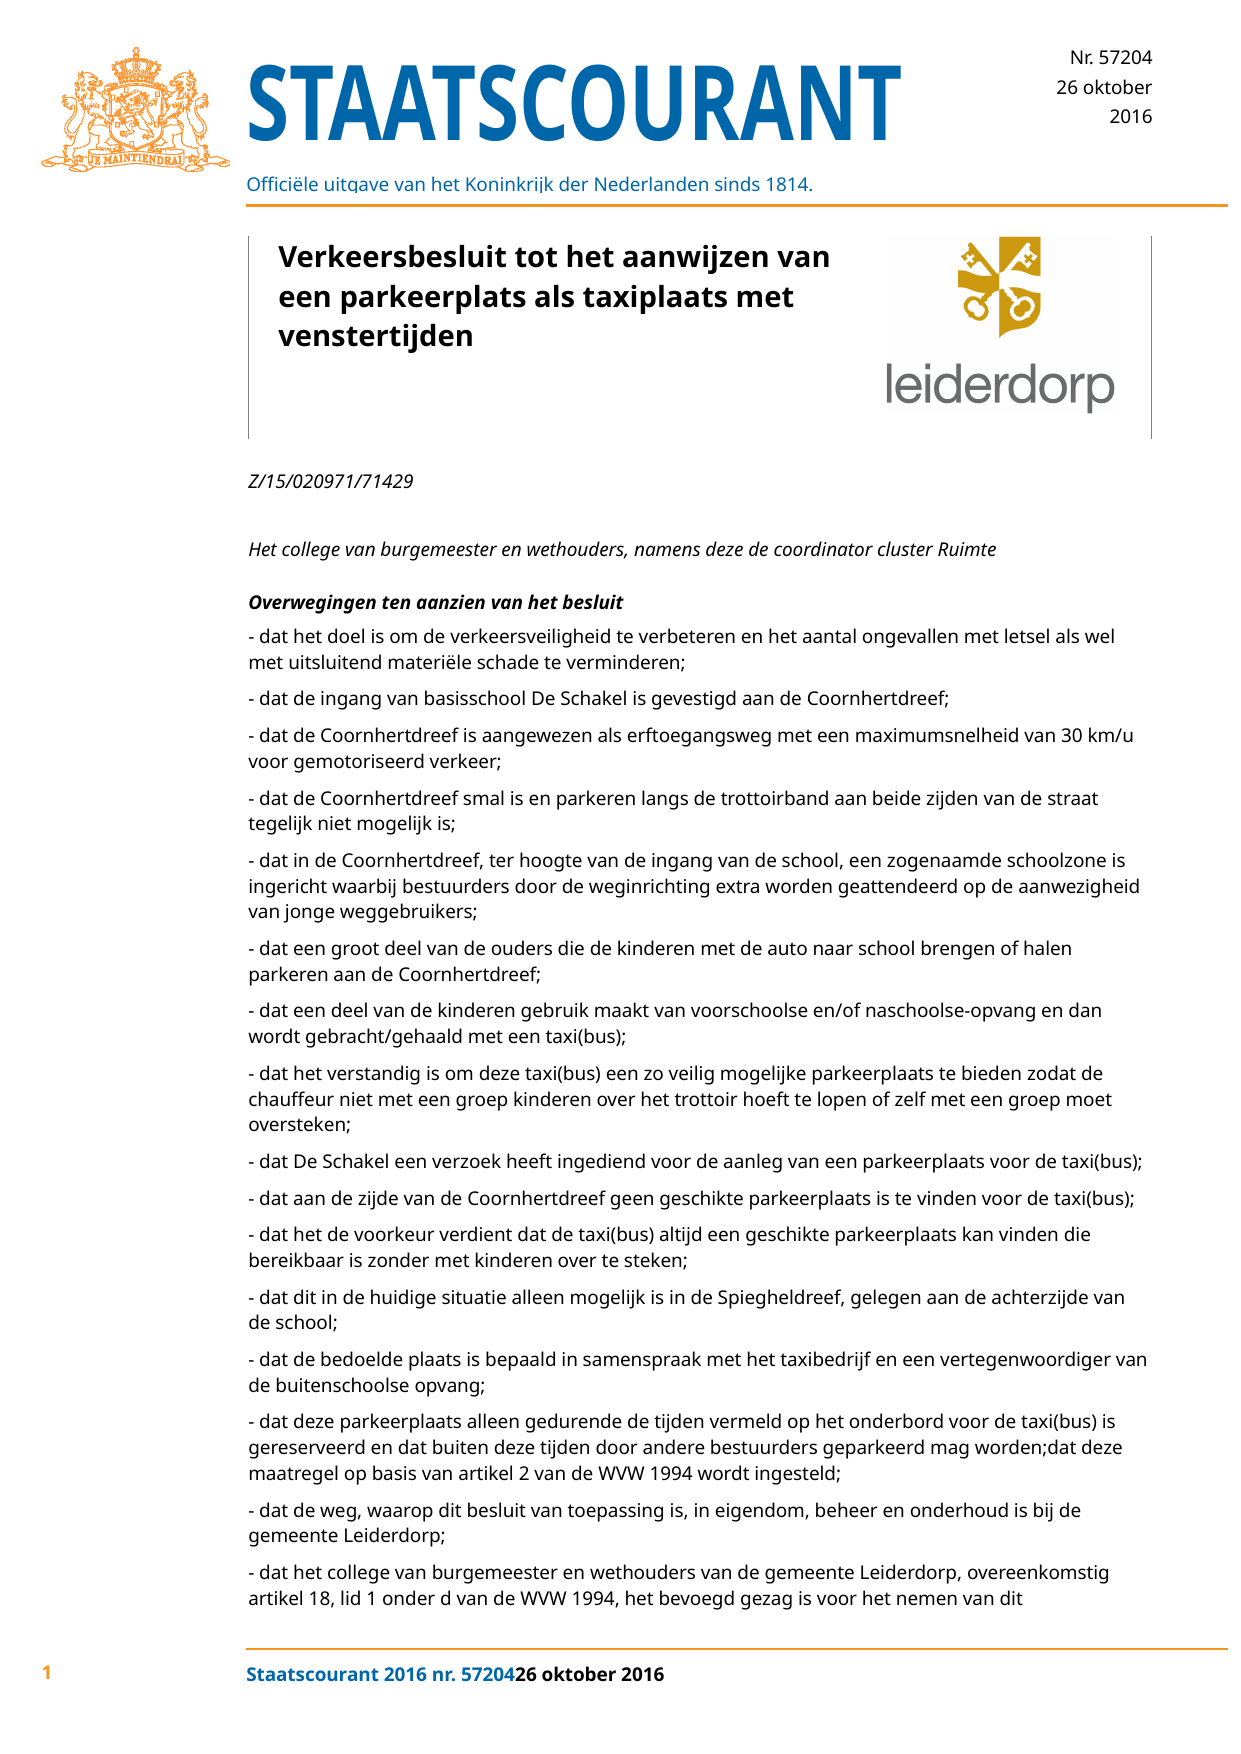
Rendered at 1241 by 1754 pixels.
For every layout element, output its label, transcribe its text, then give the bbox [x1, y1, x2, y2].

picture [41, 47, 231, 172]
table_header [850, 414, 1151, 439]
text - dat de Coornhertdreef is aangewezen als erftoegangsweg met een maximumsnelheid van 30 km/u voor gemotoriseerd verkeer; [248, 722, 1152, 774]
text Het college van burgemeester en wethouders, namens deze de coordinator cluster Ruimte [248, 536, 1152, 562]
text - dat in de Coornhertdreef, ter hoogte van de ingang van de school, een zogenaamde schoolzone is ingericht waarbij bestuurders door de weginrichting extra worden geattendeerd op de aanwezigheid van jonge weggebruikers; [248, 847, 1152, 924]
text - dat dit in de huidige situatie alleen mogelijk is in de Spiegheldreef, gelegen aan de achterzijde van de school; [248, 1284, 1152, 1335]
text - dat deze parkeerplaats alleen gedurende de tijden vermeld op het onderbord voor de taxi(bus) is gereserveerd en dat buiten deze tijden door andere bestuurders geparkeerd mag worden;dat deze maatregel op basis van artikel 2 van de WVW 1994 wordt ingesteld; [248, 1409, 1152, 1486]
text - dat de weg, waarop dit besluit van toepassing is, in eigendom, beheer en onderhoud is bij de gemeente Leiderdorp; [248, 1497, 1152, 1548]
text - dat De Schakel een verzoek heeft ingediend voor de aanleg van een parkeerplaats voor de taxi(bus); [248, 1148, 1152, 1174]
text Z/15/020971/71429 [248, 469, 1152, 494]
table_header Verkeersbesluit tot het aanwijzen van een parkeerplats als taxiplaats met venstertijden [249, 236, 850, 439]
text - dat aan de zijde van de Coornhertdreef geen geschikte parkeerplaats is te vinden voor de taxi(bus); [248, 1185, 1152, 1211]
table_header [1115, 236, 1151, 413]
text - dat het college van burgemeester en wethouders van de gemeente Leiderdorp, overeenkomstig artikel 18, lid 1 onder d van de WVW 1994, het bevoegd gezag is voor het nemen van dit [248, 1559, 1152, 1611]
table_header [850, 236, 886, 413]
text - dat de Coornhertdreef smal is en parkeren langs de trottoirband aan beide zijden van de straat tegelijk niet mogelijk is; [248, 785, 1152, 836]
text - dat de bedoelde plaats is bepaald in samenspraak met het taxibedrijf en een vertegenwoordiger van de buitenschoolse opvang; [248, 1346, 1152, 1398]
text - dat de ingang van basisschool De Schakel is gevestigd aan de Coornhertdreef; [248, 686, 1152, 711]
text - dat het doel is om de verkeersveiligheid te verbeteren en het aantal ongevallen met letsel als wel met uitsluitend materiële schade te verminderen; [248, 623, 1152, 675]
text Overwegingen ten aanzien van het besluit [248, 589, 1152, 615]
text - dat een deel van de kinderen gebruik maakt van voorschoolse en/of naschoolse-opvang en dan wordt gebracht/gehaald met een taxi(bus); [248, 998, 1152, 1049]
picture [886, 236, 1115, 414]
text - dat het de voorkeur verdient dat de taxi(bus) altijd een geschikte parkeerplaats kan vinden die bereikbaar is zonder met kinderen over te steken; [248, 1221, 1152, 1273]
text - dat een groot deel van de ouders die de kinderen met de auto naar school brengen of halen parkeren aan de Coornhertdreef; [248, 935, 1152, 987]
text - dat het verstandig is om deze taxi(bus) een zo veilig mogelijke parkeerplaats te bieden zodat de chauffeur niet met een groep kinderen over het trottoir hoeft te lopen of zelf met een groep moet oversteken; [248, 1060, 1152, 1137]
